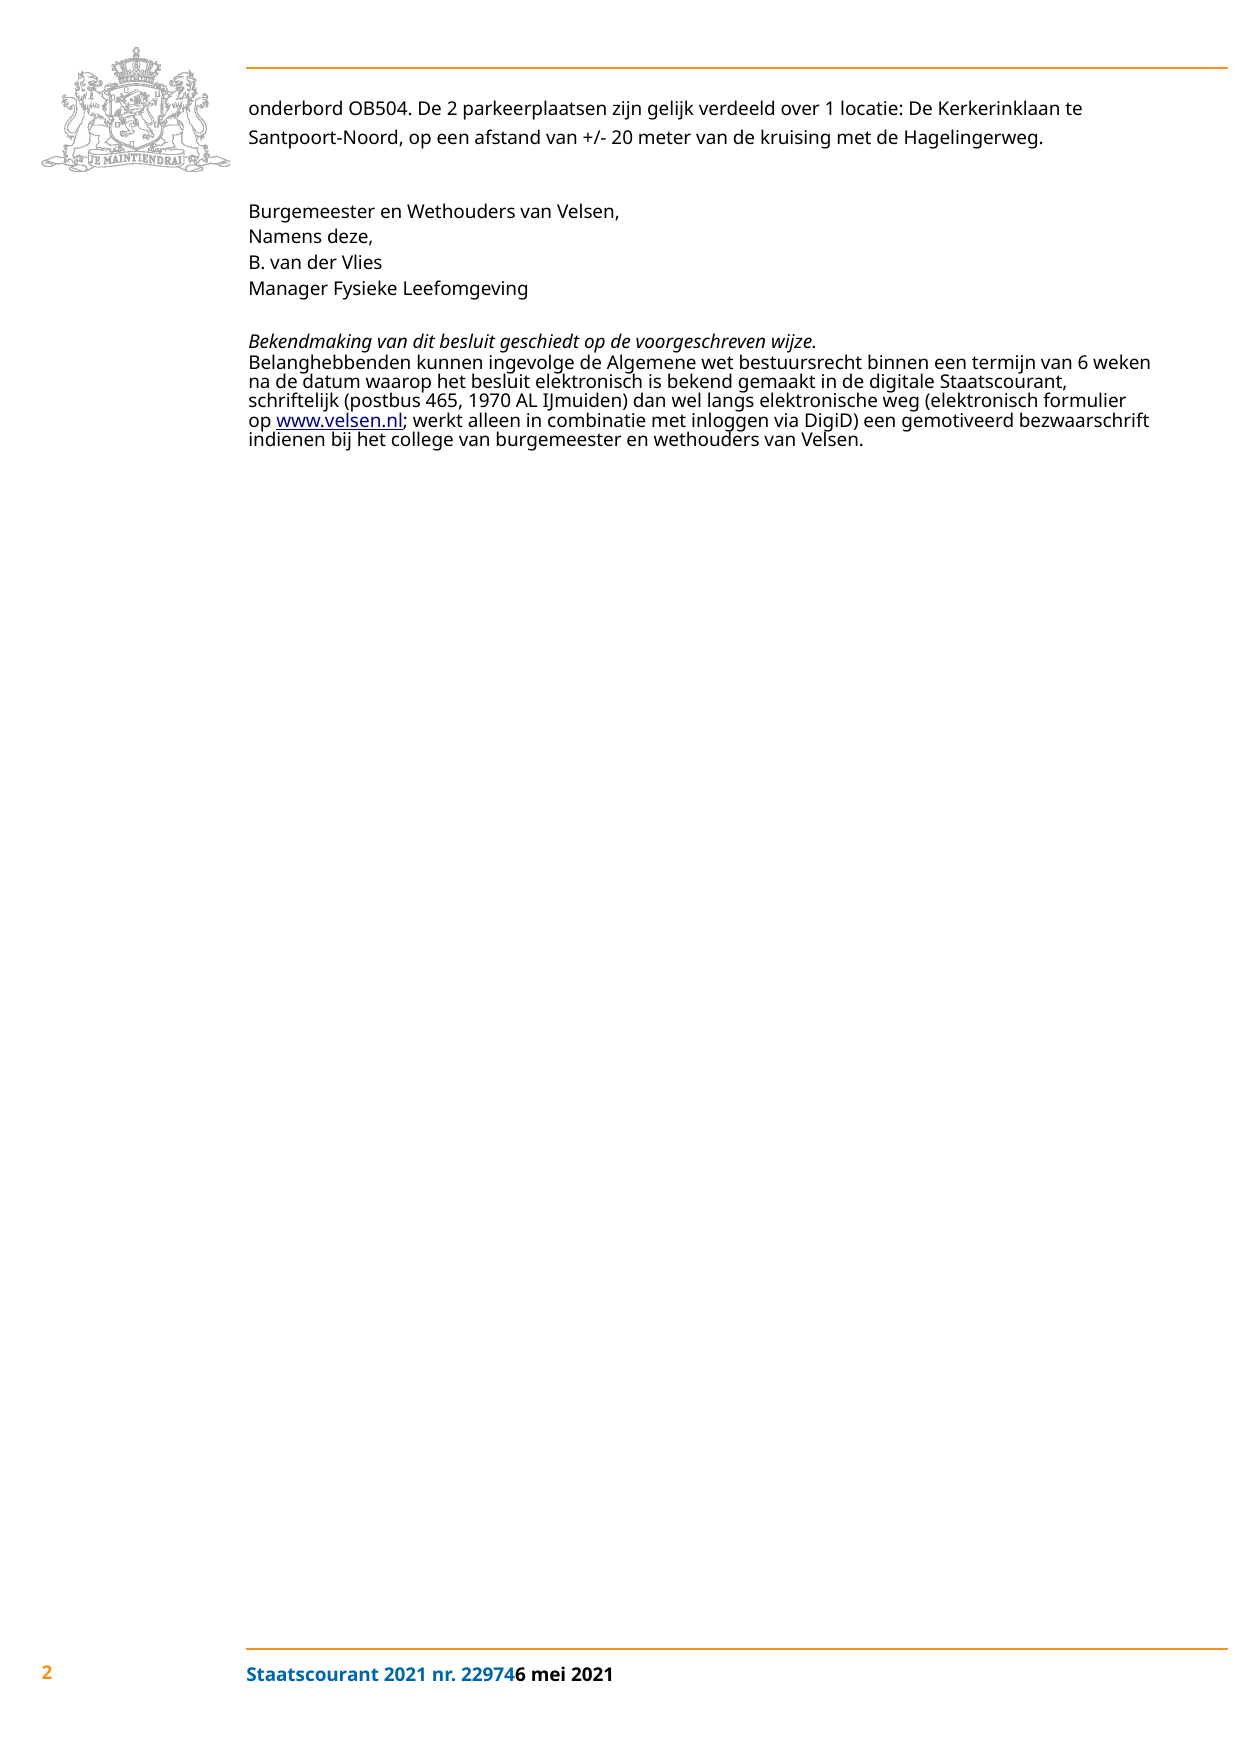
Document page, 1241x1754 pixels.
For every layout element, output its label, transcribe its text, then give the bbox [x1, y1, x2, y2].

text Burgemeester en Wethouders van Velsen, [248, 198, 1152, 224]
text B. van der Vlies [248, 249, 1152, 275]
text onderbord OB504. De 2 parkeerplaatsen zijn gelijk verdeeld over 1 locatie: De Kerkerinklaan te Santpoort-Noord, op een afstand van +/- 20 meter van de kruising met de Hagelingerweg. [248, 95, 1152, 150]
text Namens deze, [248, 224, 1152, 249]
text Bekendmaking van dit besluit geschiedt op de voorgeschreven wijze. [248, 328, 1152, 354]
picture [41, 47, 231, 172]
text Belanghebbenden kunnen ingevolge de Algemene wet bestuursrecht binnen een termijn van 6 weken na de datum waarop het besluit elektronisch is bekend gemaakt in de digitale Staatscourant, schriftelijk (postbus 465, 1970 AL IJmuiden) dan wel langs elektronische weg (elektronisch formulier op www.velsen.nl; werkt alleen in combinatie met inloggen via DigiD) een gemotiveerd bezwaarschrift indienen bij het college van burgemeester en wethouders van Velsen. [248, 354, 1152, 450]
text Manager Fysieke Leefomgeving [248, 275, 1152, 301]
